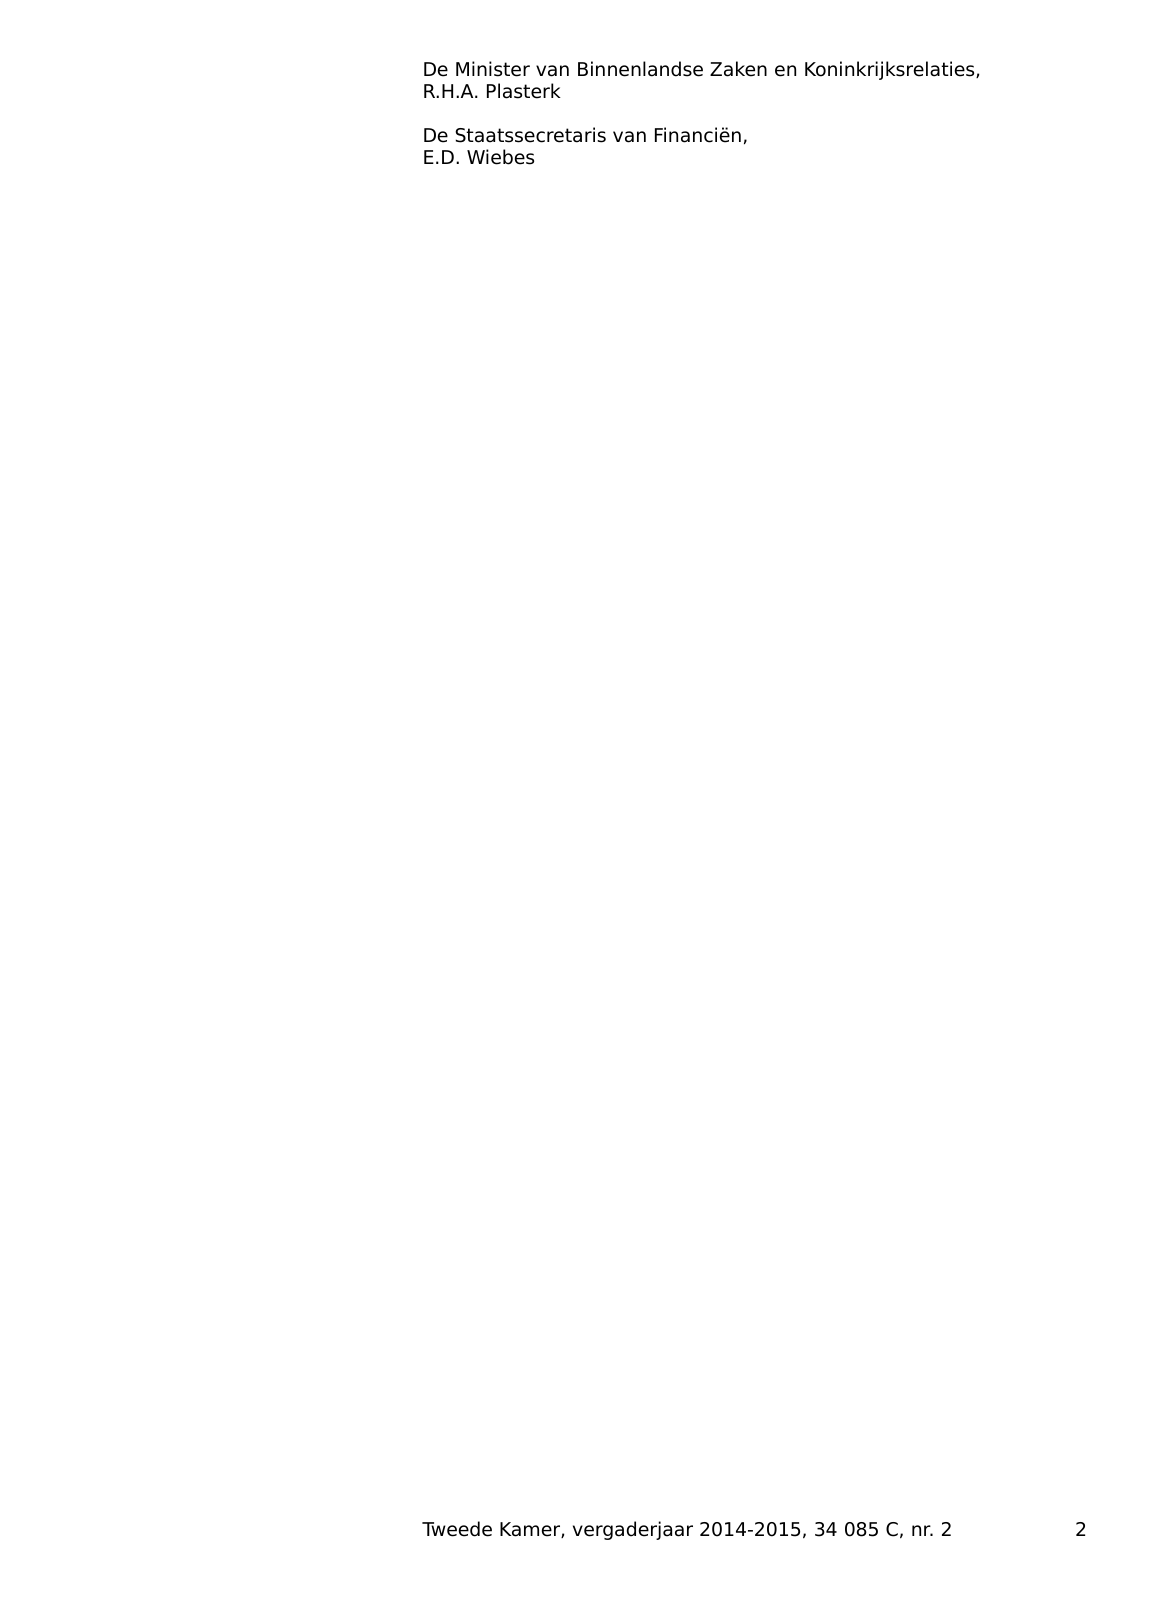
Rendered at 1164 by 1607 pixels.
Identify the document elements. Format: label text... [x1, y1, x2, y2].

text De Minister van Binnenlandse Zaken en Koninkrijksrelaties, R.H.A. Plasterk [422, 59, 1087, 103]
text De Staatssecretaris van Financiën, E.D. Wiebes [422, 125, 1087, 169]
